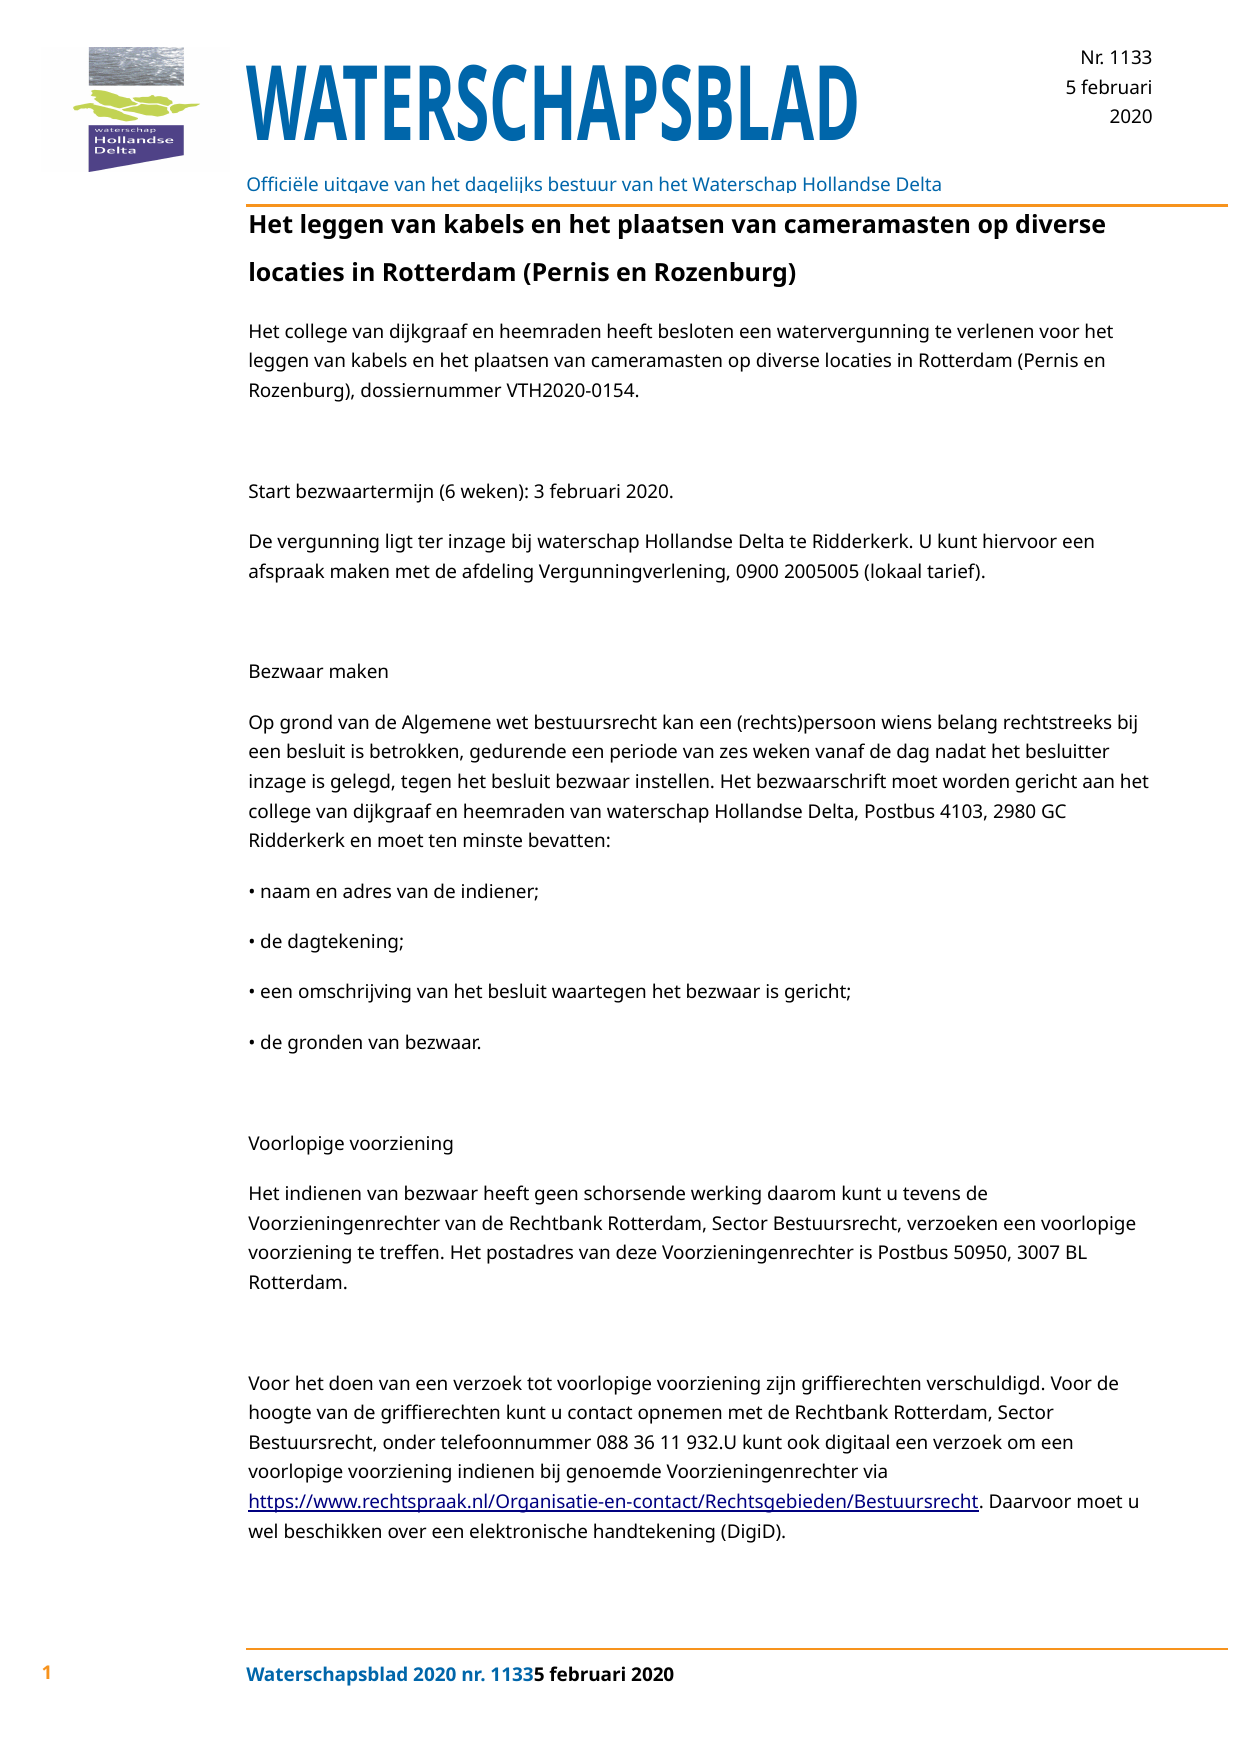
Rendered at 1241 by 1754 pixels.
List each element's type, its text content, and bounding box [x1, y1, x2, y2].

text Voorlopige voorziening [248, 1130, 1152, 1156]
text • de gronden van bezwaar. [248, 1029, 1152, 1055]
text Start bezwaartermijn (6 weken): 3 februari 2020. [248, 478, 1152, 504]
text Het leggen van kabels en het plaatsen van cameramasten op diverse locaties in Rotterdam (Pernis en Rozenburg) [248, 207, 1152, 288]
text • de dagtekening; [248, 928, 1152, 954]
text • naam en adres van de indiener; [248, 878, 1152, 904]
picture [41, 47, 231, 172]
text De vergunning ligt ter inzage bij waterschap Hollandse Delta te Ridderkerk. U kunt hiervoor een afspraak maken met de afdeling Vergunningverlening, 0900 2005005 (lokaal tarief). [248, 528, 1152, 584]
text Voor het doen van een verzoek tot voorlopige voorziening zijn griffierechten verschuldigd. Voor de hoogte van de griffierechten kunt u contact opnemen met de Rechtbank Rotterdam, Sector Bestuursrecht, onder telefoonnummer 088 36 11 932.U kunt ook digitaal een verzoek om een voorlopige voorziening indienen bij genoemde Voorzieningenrechter via https://www.rechtspraak.nl/Organisatie-en-contact/Rechtsgebieden/Bestuursrecht. Daarvoor moet u wel beschikken over een elektronische handtekening (DigiD). [248, 1370, 1152, 1544]
text • een omschrijving van het besluit waartegen het bezwaar is gericht; [248, 979, 1152, 1004]
text Bezwaar maken [248, 659, 1152, 684]
text Het college van dijkgraaf en heemraden heeft besloten een watervergunning te verlenen voor het leggen van kabels en het plaatsen van cameramasten op diverse locaties in Rotterdam (Pernis en Rozenburg), dossiernummer VTH2020-0154. [248, 318, 1152, 403]
text Het indienen van bezwaar heeft geen schorsende werking daarom kunt u tevens de Voorzieningenrechter van de Rechtbank Rotterdam, Sector Bestuursrecht, verzoeken een voorlopige voorziening te treffen. Het postadres van deze Voorzieningenrechter is Postbus 50950, 3007 BL Rotterdam. [248, 1180, 1152, 1295]
text Op grond van de Algemene wet bestuursrecht kan een (rechts)persoon wiens belang rechtstreeks bij een besluit is betrokken, gedurende een periode van zes weken vanaf de dag nadat het besluitter inzage is gelegd, tegen het besluit bezwaar instellen. Het bezwaarschrift moet worden gericht aan het college van dijkgraaf en heemraden van waterschap Hollandse Delta, Postbus 4103, 2980 GC Ridderkerk en moet ten minste bevatten: [248, 709, 1152, 853]
